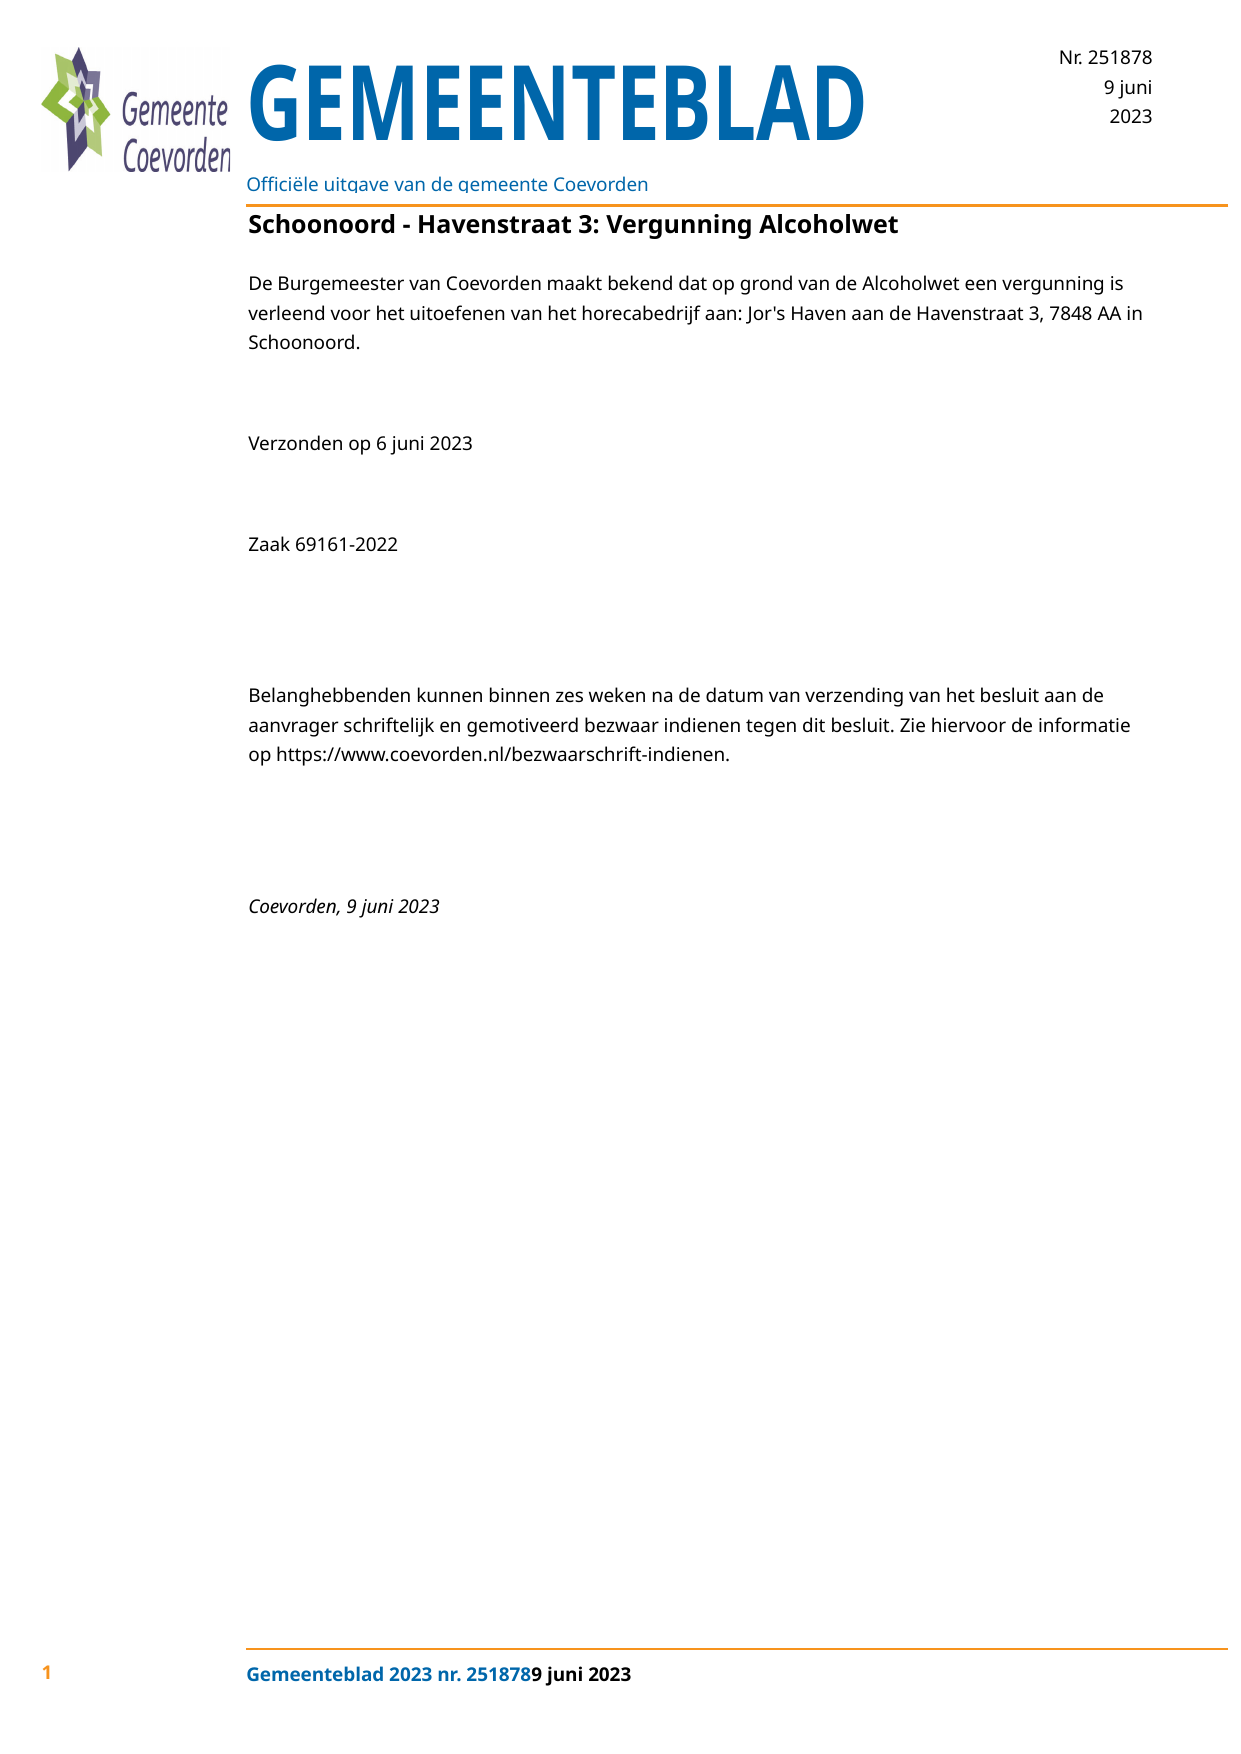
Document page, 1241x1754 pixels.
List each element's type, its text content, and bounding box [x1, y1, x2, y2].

picture [41, 47, 231, 172]
text Zaak 69161-2022 [248, 531, 1152, 557]
text Coevorden, 9 juni 2023 [248, 893, 1152, 918]
text Belanghebbenden kunnen binnen zes weken na de datum van verzending van het besluit aan de aanvrager schriftelijk en gemotiveerd bezwaar indienen tegen dit besluit. Zie hiervoor de informatie op https://www.coevorden.nl/bezwaarschrift-indienen. [248, 682, 1152, 767]
text De Burgemeester van Coevorden maakt bekend dat op grond van de Alcoholwet een vergunning is verleend voor het uitoefenen van het horecabedrijf aan: Jor's Haven aan de Havenstraat 3, 7848 AA in Schoonoord. [248, 270, 1152, 355]
text Schoonoord - Havenstraat 3: Vergunning Alcoholwet [248, 207, 1152, 241]
text Verzonden op 6 juni 2023 [248, 430, 1152, 456]
